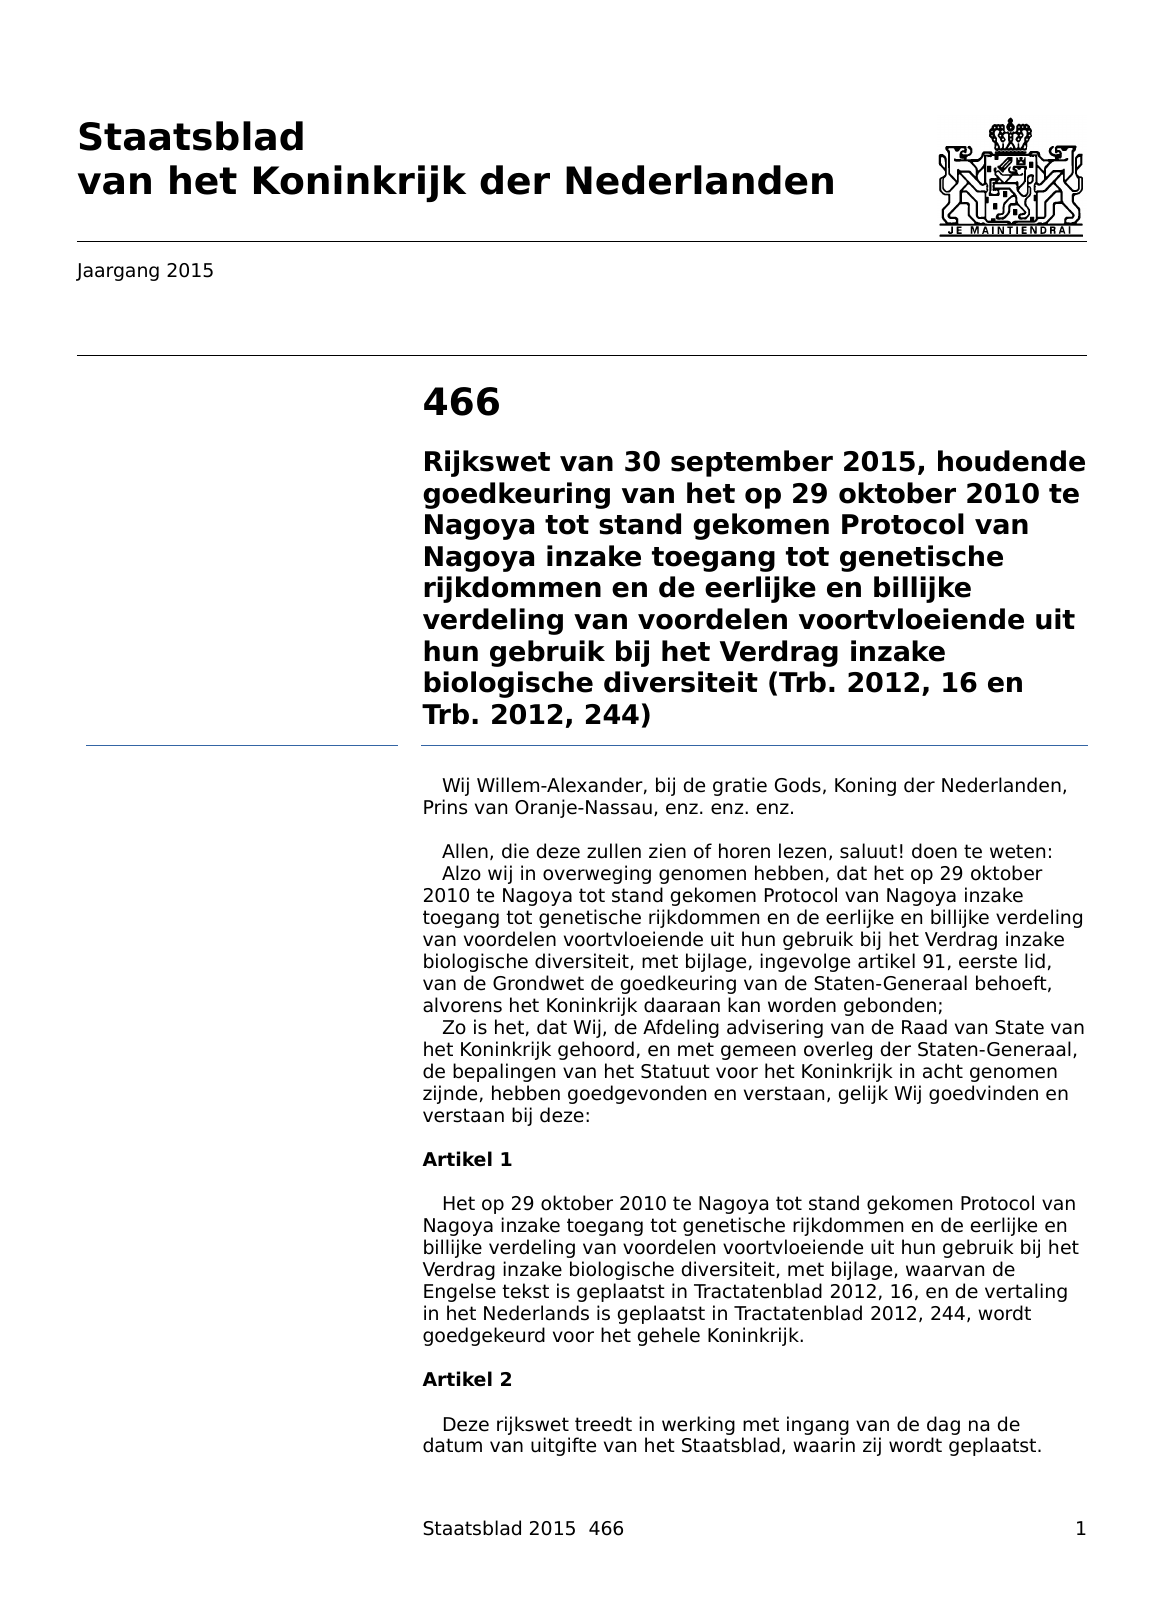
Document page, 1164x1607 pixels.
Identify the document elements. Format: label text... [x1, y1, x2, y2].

subtitle Artikel 2 [422, 1369, 1087, 1391]
text Het op 29 oktober 2010 te Nagoya tot stand gekomen Protocol van Nagoya inzake toegang tot genetische rijkdommen en de eerlijke en billijke verdeling van voordelen voortvloeiende uit hun gebruik bij het Verdrag inzake biologische diversiteit, met bijlage, waarvan de Engelse tekst is geplaatst in Tractatenblad 2012, 16, en de vertaling in het Nederlands is geplaatst in Tractatenblad 2012, 244, wordt goedgekeurd voor het gehele Koninkrijk. [422, 1193, 1087, 1347]
text Alzo wij in overweging genomen hebben, dat het op 29 oktober 2010 te Nagoya tot stand gekomen Protocol van Nagoya inzake toegang tot genetische rijkdommen en de eerlijke en billijke verdeling van voordelen voortvloeiende uit hun gebruik bij het Verdrag inzake biologische diversiteit, met bijlage, ingevolge artikel 91, eerste lid, van de Grondwet de goedkeuring van de Staten-Generaal behoeft, alvorens het Koninkrijk daaraan kan worden gebonden; [422, 863, 1087, 1017]
text Rijkswet van 30 september 2015, houdende goedkeuring van het op 29 oktober 2010 te Nagoya tot stand gekomen Protocol van Nagoya inzake toegang tot genetische rijkdommen en de eerlijke en billijke verdeling van voordelen voortvloeiende uit hun gebruik bij het Verdrag inzake biologische diversiteit (Trb. 2012, 16 en Trb. 2012, 244) [422, 447, 1087, 731]
picture [936, 115, 1087, 240]
table_cell Jaargang 2015 [77, 242, 1087, 355]
text Zo is het, dat Wij, de Afdeling advisering van de Raad van State van het Koninkrijk gehoord, en met gemeen overleg der Staten-Generaal, de bepalingen van het Statuut voor het Koninkrijk in acht genomen zijnde, hebben goedgevonden en verstaan, gelijk Wij goedvinden en verstaan bij deze: [422, 1017, 1087, 1127]
text Allen, die deze zullen zien of horen lezen, saluut! doen te weten: [422, 841, 1087, 863]
subtitle 466 [422, 381, 1087, 424]
table_header [886, 100, 1087, 241]
text Wij Willem-Alexander, bij de gratie Gods, Koning der Nederlanden, Prins van Oranje-Nassau, enz. enz. enz. [422, 775, 1087, 819]
text Deze rijkswet treedt in werking met ingang van de dag na de datum van uitgifte van het Staatsblad, waarin zij wordt geplaatst. [422, 1413, 1087, 1457]
subtitle Artikel 1 [422, 1149, 1087, 1171]
table_header Staatsblad van het Koninkrijk der Nederlanden [77, 100, 886, 241]
